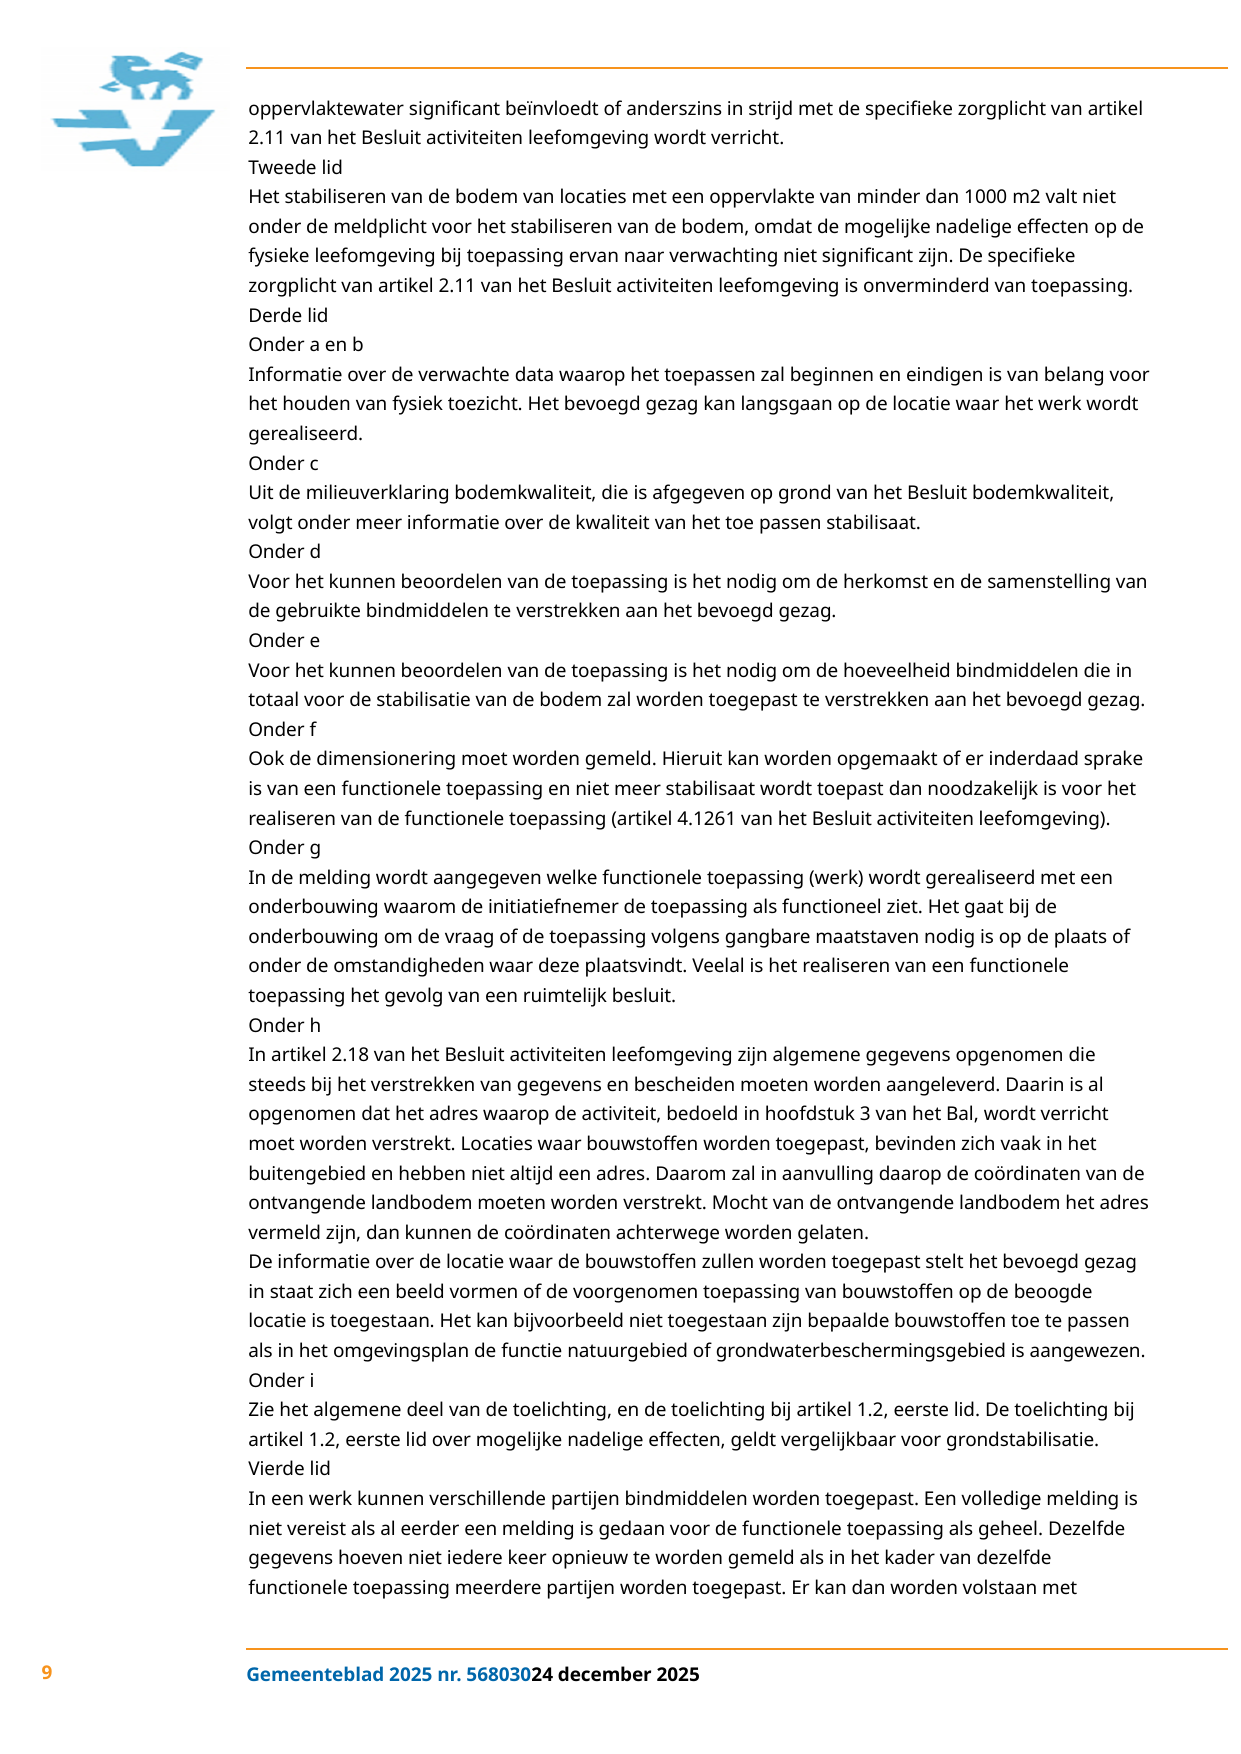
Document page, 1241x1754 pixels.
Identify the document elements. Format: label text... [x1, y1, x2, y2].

text Vierde lid [248, 1456, 1152, 1481]
text Derde lid [248, 302, 1152, 328]
text Zie het algemene deel van de toelichting, en de toelichting bij artikel 1.2, eerste lid. De toelichting bij artikel 1.2, eerste lid over mogelijke nadelige effecten, geldt vergelijkbaar voor grondstabilisatie. [248, 1396, 1152, 1452]
text Uit de milieuverklaring bodemkwaliteit, die is afgegeven op grond van het Besluit bodemkwaliteit, volgt onder meer informatie over de kwaliteit van het toe passen stabilisaat. [248, 479, 1152, 535]
text Tweede lid [248, 154, 1152, 180]
text Informatie over de verwachte data waarop het toepassen zal beginnen en eindigen is van belang voor het houden van fysiek toezicht. Het bevoegd gezag kan langsgaan op de locatie waar het werk wordt gerealiseerd. [248, 361, 1152, 446]
text Onder i [248, 1367, 1152, 1393]
text De informatie over de locatie waar de bouwstoffen zullen worden toegepast stelt het bevoegd gezag in staat zich een beeld vormen of de voorgenomen toepassing van bouwstoffen op de beoogde locatie is toegestaan. Het kan bijvoorbeeld niet toegestaan zijn bepaalde bouwstoffen toe te passen als in het omgevingsplan de functie natuurgebied of grondwaterbeschermingsgebied is aangewezen. [248, 1248, 1152, 1363]
text Onder c [248, 450, 1152, 476]
text Onder h [248, 1012, 1152, 1038]
text Het stabiliseren van de bodem van locaties met een oppervlakte van minder dan 1000 m2 valt niet onder de meldplicht voor het stabiliseren van de bodem, omdat de mogelijke nadelige effecten op de fysieke leefomgeving bij toepassing ervan naar verwachting niet significant zijn. De specifieke zorgplicht van artikel 2.11 van het Besluit activiteiten leefomgeving is onverminderd van toepassing. [248, 183, 1152, 298]
text Onder f [248, 716, 1152, 742]
text oppervlaktewater significant beïnvloedt of anderszins in strijd met de specifieke zorgplicht van artikel 2.11 van het Besluit activiteiten leefomgeving wordt verricht. [248, 95, 1152, 150]
text In artikel 2.18 van het Besluit activiteiten leefomgeving zijn algemene gegevens opgenomen die steeds bij het verstrekken van gegevens en bescheiden moeten worden aangeleverd. Daarin is al opgenomen dat het adres waarop de activiteit, bedoeld in hoofdstuk 3 van het Bal, wordt verricht moet worden verstrekt. Locaties waar bouwstoffen worden toegepast, bevinden zich vaak in het buitengebied en hebben niet altijd een adres. Daarom zal in aanvulling daarop de coördinaten van de ontvangende landbodem moeten worden verstrekt. Mocht van de ontvangende landbodem het adres vermeld zijn, dan kunnen de coördinaten achterwege worden gelaten. [248, 1041, 1152, 1245]
text In de melding wordt aangegeven welke functionele toepassing (werk) wordt gerealiseerd met een onderbouwing waarom de initiatiefnemer de toepassing als functioneel ziet. Het gaat bij de onderbouwing om de vraag of de toepassing volgens gangbare maatstaven nodig is op de plaats of onder de omstandigheden waar deze plaatsvindt. Veelal is het realiseren van een functionele toepassing het gevolg van een ruimtelijk besluit. [248, 864, 1152, 1008]
text Ook de dimensionering moet worden gemeld. Hieruit kan worden opgemaakt of er inderdaad sprake is van een functionele toepassing en niet meer stabilisaat wordt toepast dan noodzakelijk is voor het realiseren van de functionele toepassing (artikel 4.1261 van het Besluit activiteiten leefomgeving). [248, 746, 1152, 831]
text Onder a en b [248, 331, 1152, 357]
picture [41, 47, 231, 172]
text Onder e [248, 627, 1152, 653]
text Voor het kunnen beoordelen van de toepassing is het nodig om de hoeveelheid bindmiddelen die in totaal voor de stabilisatie van de bodem zal worden toegepast te verstrekken aan het bevoegd gezag. [248, 657, 1152, 712]
text Onder g [248, 834, 1152, 860]
text In een werk kunnen verschillende partijen bindmiddelen worden toegepast. Een volledige melding is niet vereist als al eerder een melding is gedaan voor de functionele toepassing als geheel. Dezelfde gegevens hoeven niet iedere keer opnieuw te worden gemeld als in het kader van dezelfde functionele toepassing meerdere partijen worden toegepast. Er kan dan worden volstaan met [248, 1485, 1152, 1600]
text Voor het kunnen beoordelen van de toepassing is het nodig om de herkomst en de samenstelling van de gebruikte bindmiddelen te verstrekken aan het bevoegd gezag. [248, 568, 1152, 623]
text Onder d [248, 538, 1152, 564]
